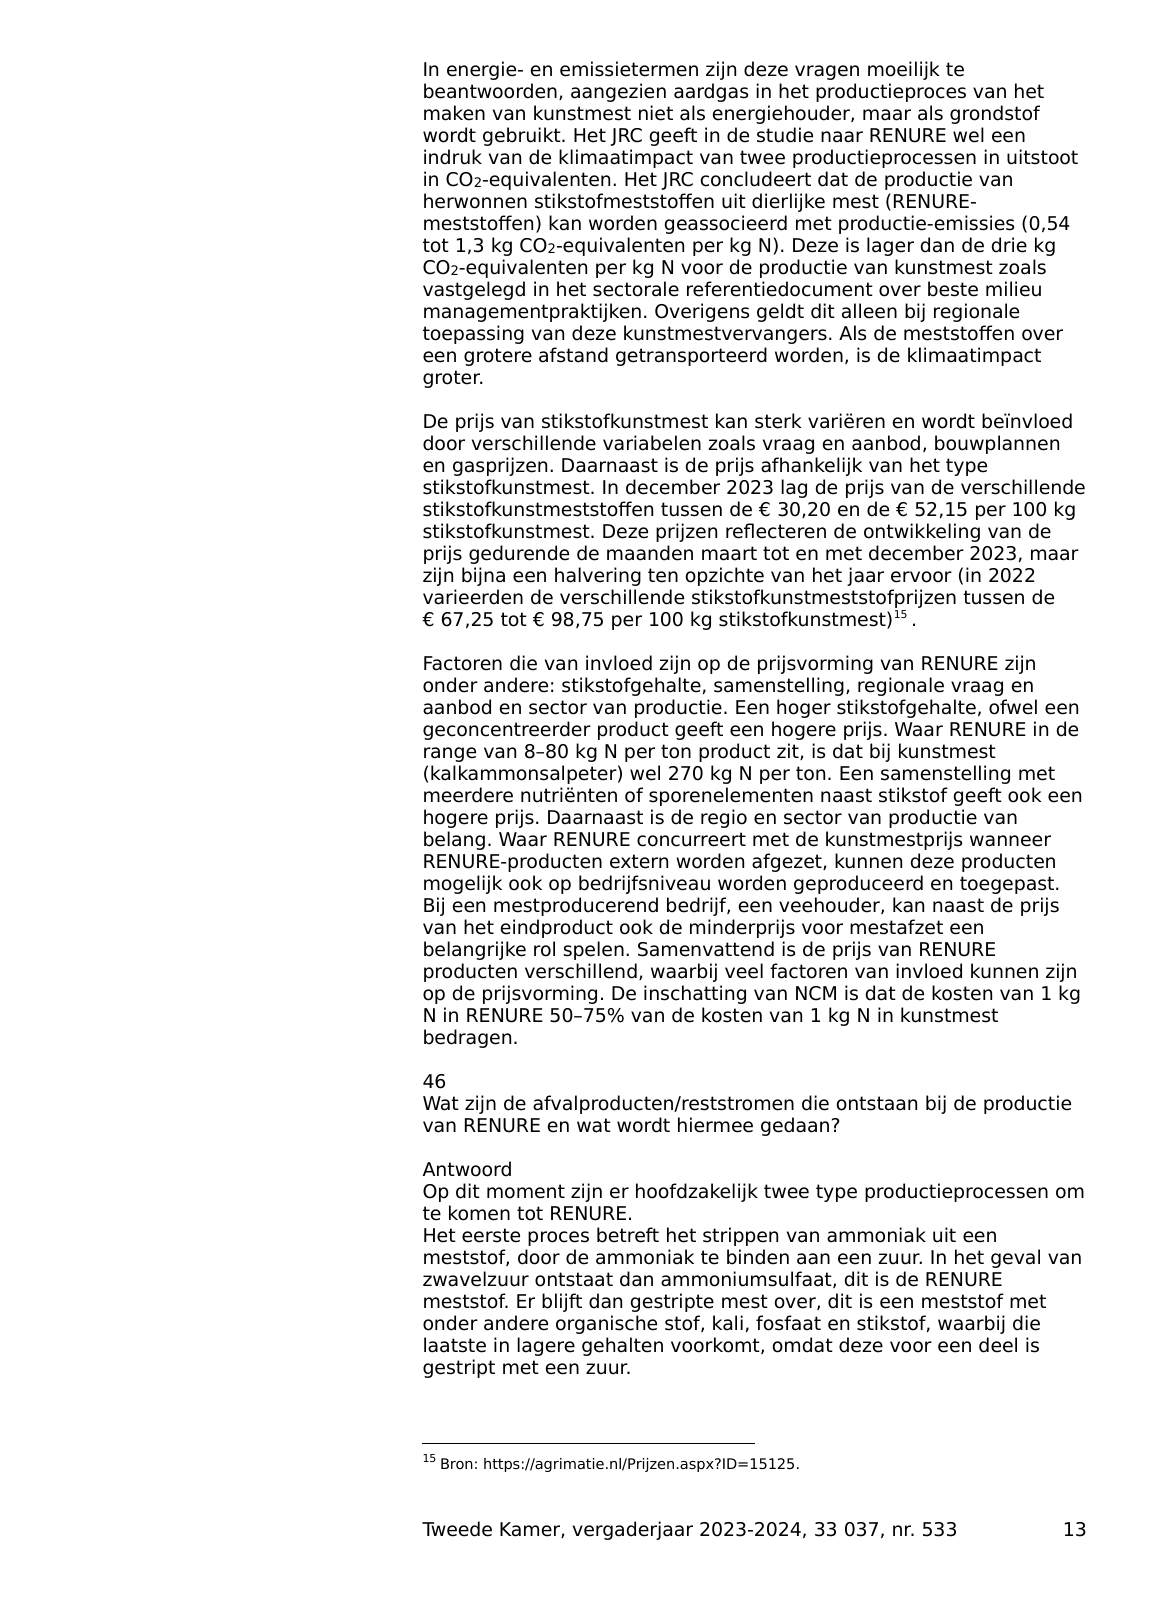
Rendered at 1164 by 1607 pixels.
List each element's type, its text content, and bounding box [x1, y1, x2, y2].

text Het eerste proces betreft het strippen van ammoniak uit een meststof, door de ammoniak te binden aan een zuur. In het geval van zwavelzuur ontstaat dan ammoniumsulfaat, dit is de RENURE meststof. Er blijft dan gestripte mest over, dit is een meststof met onder andere organische stof, kali, fosfaat en stikstof, waarbij die laatste in lagere gehalten voorkomt, omdat deze voor een deel is gestript met een zuur. [422, 1225, 1087, 1379]
text In energie- en emissietermen zijn deze vragen moeilijk te beantwoorden, aangezien aardgas in het productieproces van het maken van kunstmest niet als energiehouder, maar als grondstof wordt gebruikt. Het JRC geeft in de studie naar RENURE wel een indruk van de klimaatimpact van twee productieprocessen in uitstoot in CO2-equivalenten. Het JRC concludeert dat de productie van herwonnen stikstofmeststoffen uit dierlijke mest (RENURE-meststoffen) kan worden geassocieerd met productie-emissies (0,54 tot 1,3 kg CO2-equivalenten per kg N). Deze is lager dan de drie kg CO2-equivalenten per kg N voor de productie van kunstmest zoals vastgelegd in het sectorale referentiedocument over beste milieu managementpraktijken. Overigens geldt dit alleen bij regionale toepassing van deze kunstmestvervangers. Als de meststoffen over een grotere afstand getransporteerd worden, is de klimaatimpact groter. [422, 59, 1087, 389]
text Wat zijn de afvalproducten/reststromen die ontstaan bij de productie van RENURE en wat wordt hiermee gedaan? [422, 1093, 1087, 1137]
text Factoren die van invloed zijn op de prijsvorming van RENURE zijn onder andere: stikstofgehalte, samenstelling, regionale vraag en aanbod en sector van productie. Een hoger stikstofgehalte, ofwel een geconcentreerder product geeft een hogere prijs. Waar RENURE in de range van 8–80 kg N per ton product zit, is dat bij kunstmest (kalkammonsalpeter) wel 270 kg N per ton. Een samenstelling met meerdere nutriënten of sporenelementen naast stikstof geeft ook een hogere prijs. Daarnaast is de regio en sector van productie van belang. Waar RENURE concurreert met de kunstmestprijs wanneer RENURE-producten extern worden afgezet, kunnen deze producten mogelijk ook op bedrijfsniveau worden geproduceerd en toegepast. Bij een mestproducerend bedrijf, een veehouder, kan naast de prijs van het eindproduct ook de minderprijs voor mestafzet een belangrijke rol spelen. Samenvattend is de prijs van RENURE producten verschillend, waarbij veel factoren van invloed kunnen zijn op de prijsvorming. De inschatting van NCM is dat de kosten van 1 kg N in RENURE 50–75% van de kosten van 1 kg N in kunstmest bedragen. [422, 653, 1087, 1048]
text 46 [422, 1071, 1087, 1093]
text Op dit moment zijn er hoofdzakelijk twee type productieprocessen om te komen tot RENURE. [422, 1181, 1087, 1225]
text Antwoord [422, 1159, 1087, 1181]
text De prijs van stikstofkunstmest kan sterk variëren en wordt beïnvloed door verschillende variabelen zoals vraag en aanbod, bouwplannen en gasprijzen. Daarnaast is de prijs afhankelijk van het type stikstofkunstmest. In december 2023 lag de prijs van de verschillende stikstofkunstmeststoffen tussen de € 30,20 en de € 52,15 per 100 kg stikstofkunstmest. Deze prijzen reflecteren de ontwikkeling van de prijs gedurende de maanden maart tot en met december 2023, maar zijn bijna een halvering ten opzichte van het jaar ervoor (in 2022 varieerden de verschillende stikstofkunstmeststofprijzen tussen de € 67,25 tot € 98,75 per 100 kg stikstofkunstmest). [422, 411, 1087, 631]
text Bron: https://agrimatie.nl/Prijzen.aspx?ID=15125. [422, 1452, 1087, 1474]
